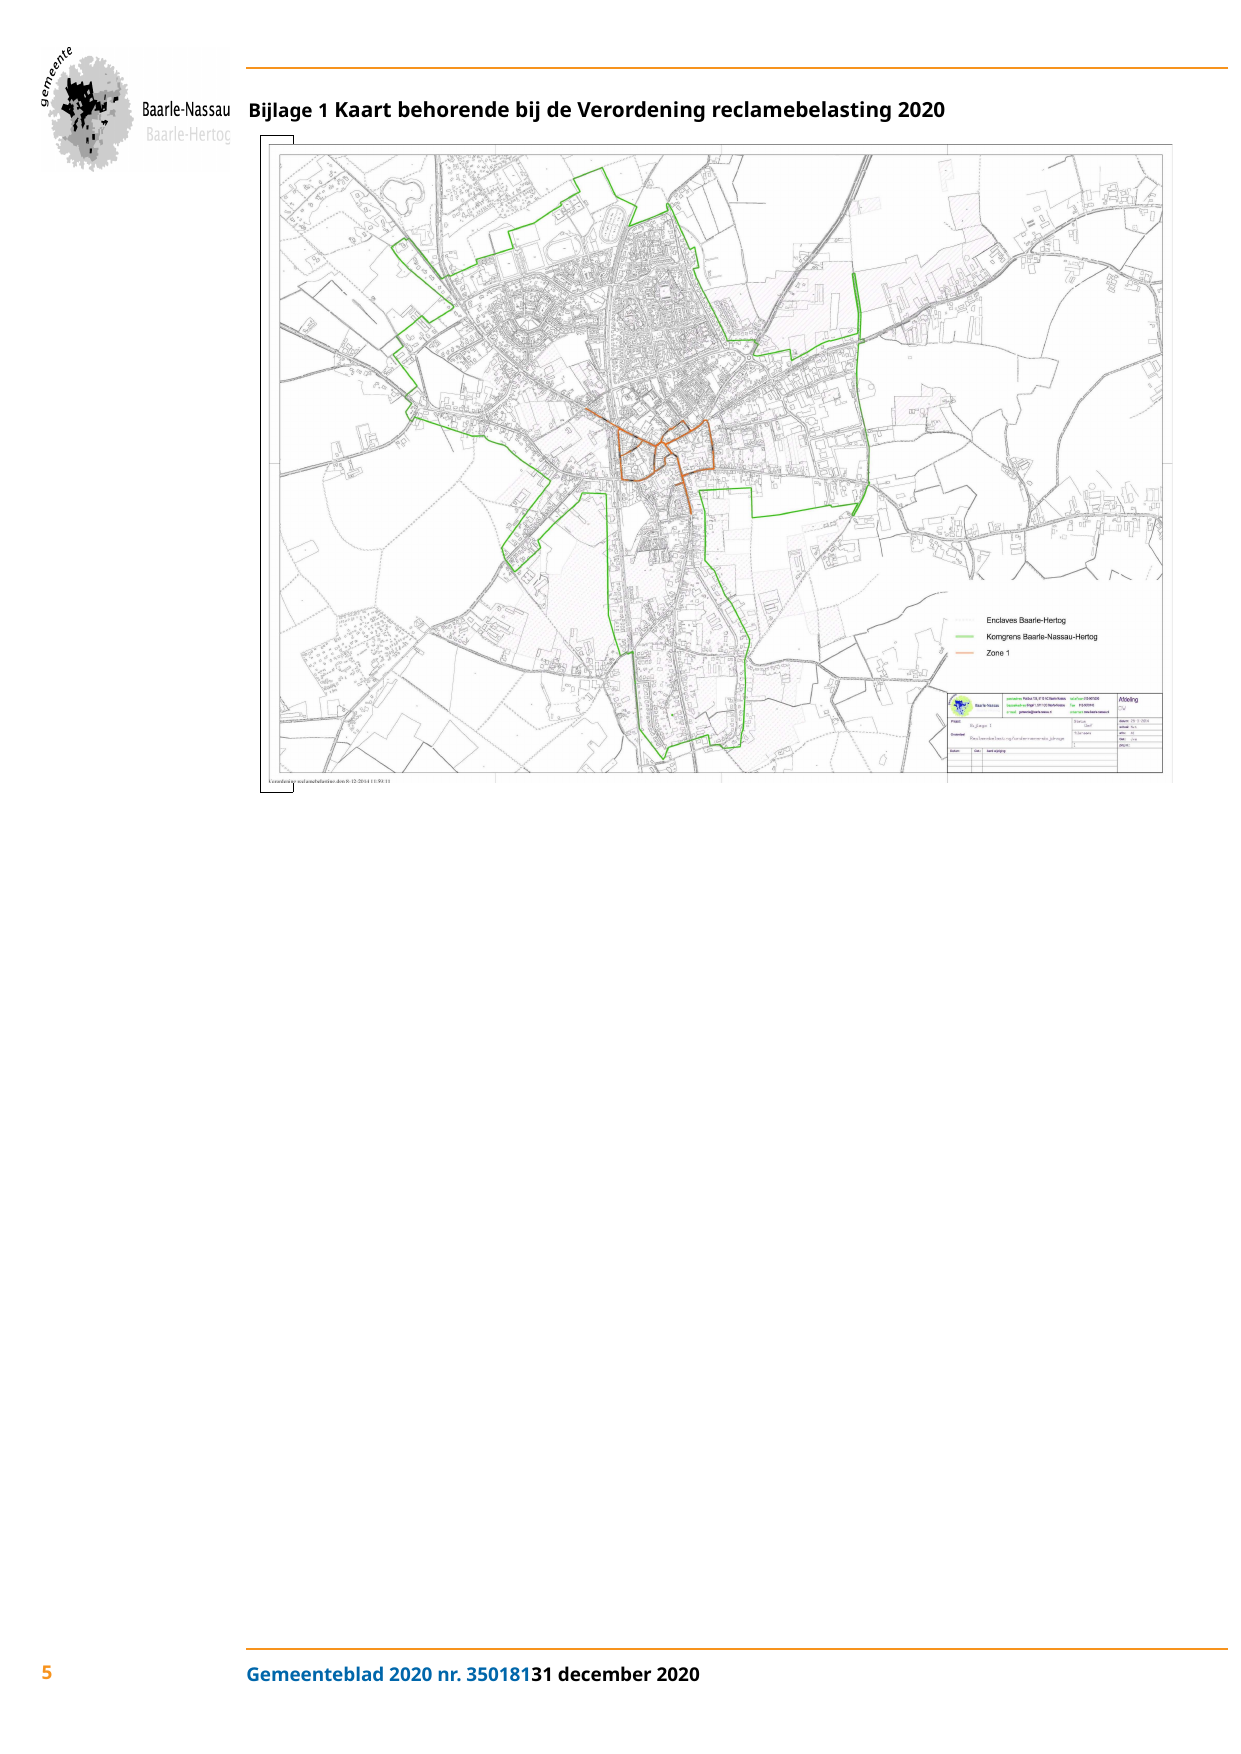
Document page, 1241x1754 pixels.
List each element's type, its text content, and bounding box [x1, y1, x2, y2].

text Bijlage 1 Kaart behorende bij de Verordening reclamebelasting 2020 [248, 95, 1152, 123]
picture [41, 47, 231, 172]
picture [268, 144, 1173, 783]
